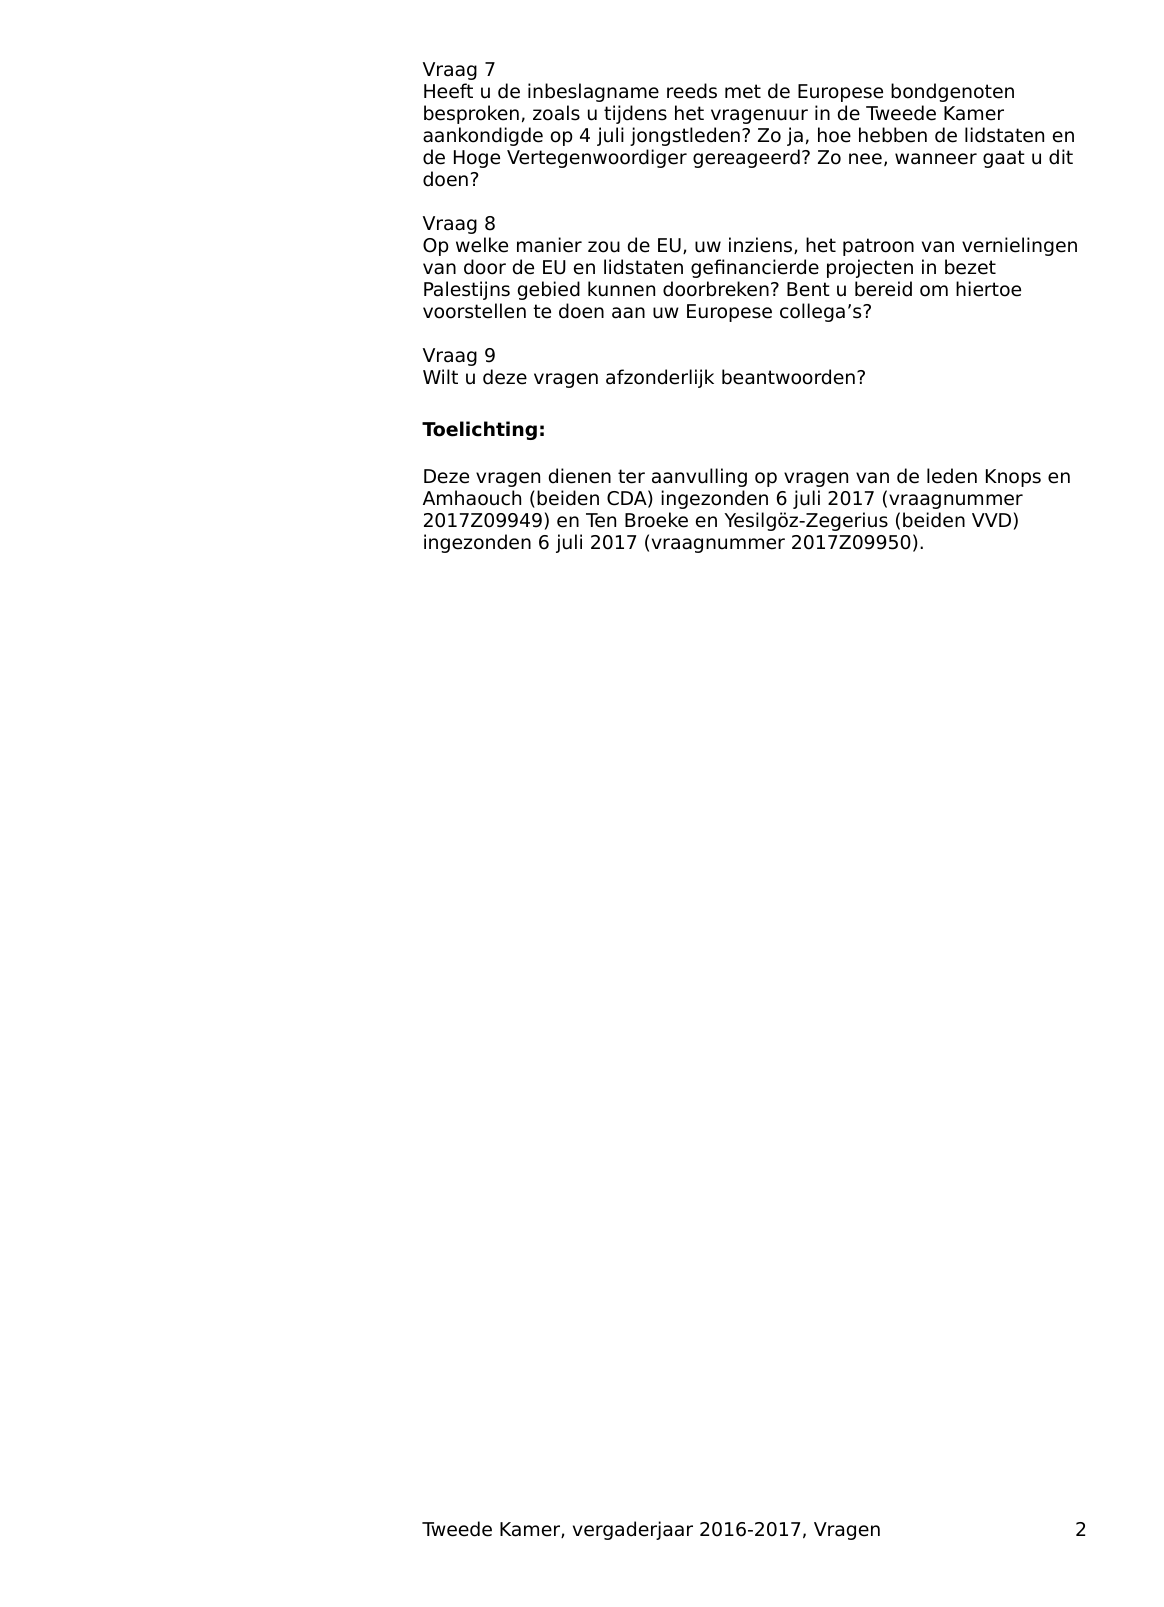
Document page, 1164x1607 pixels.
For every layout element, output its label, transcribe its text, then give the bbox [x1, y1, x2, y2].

text Wilt u deze vragen afzonderlijk beantwoorden? [422, 367, 1087, 389]
text Heeft u de inbeslagname reeds met de Europese bondgenoten besproken, zoals u tijdens het vragenuur in de Tweede Kamer aankondigde op 4 juli jongstleden? Zo ja, hoe hebben de lidstaten en de Hoge Vertegenwoordiger gereageerd? Zo nee, wanneer gaat u dit doen? [422, 81, 1087, 191]
text Vraag 8 [422, 213, 1087, 235]
text Vraag 9 [422, 345, 1087, 367]
text Op welke manier zou de EU, uw inziens, het patroon van vernielingen van door de EU en lidstaten gefinancierde projecten in bezet Palestijns gebied kunnen doorbreken? Bent u bereid om hiertoe voorstellen te doen aan uw Europese collega’s? [422, 235, 1087, 323]
text Vraag 7 [422, 59, 1087, 81]
text Deze vragen dienen ter aanvulling op vragen van de leden Knops en Amhaouch (beiden CDA) ingezonden 6 juli 2017 (vraagnummer 2017Z09949) en Ten Broeke en Yesilgöz-Zegerius (beiden VVD) ingezonden 6 juli 2017 (vraagnummer 2017Z09950). [422, 466, 1087, 554]
subtitle Toelichting: [422, 419, 1087, 441]
